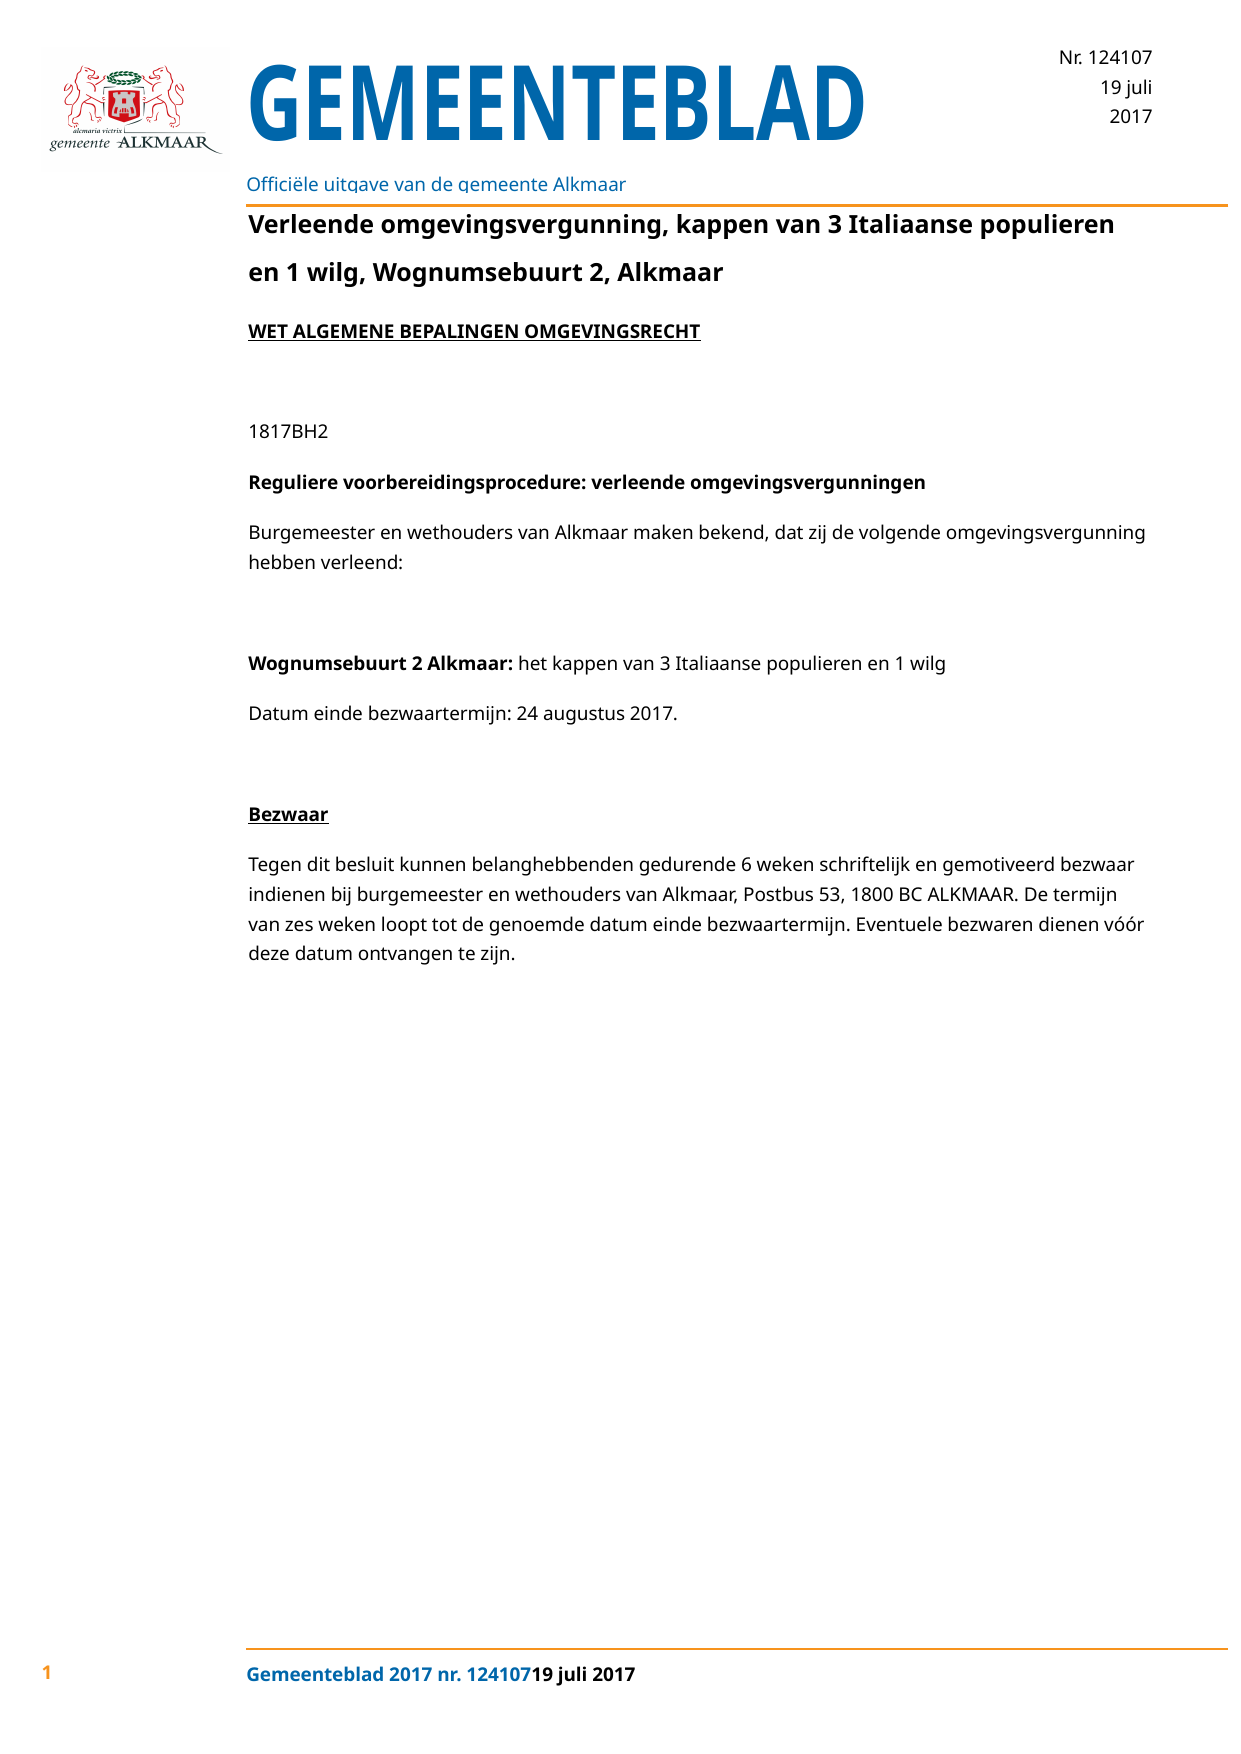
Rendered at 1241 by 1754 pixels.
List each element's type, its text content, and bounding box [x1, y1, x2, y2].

text 1817BH2 [248, 419, 1152, 444]
text Bezwaar [248, 801, 1152, 827]
text Verleende omgevingsvergunning, kappen van 3 Italiaanse populieren en 1 wilg, Wognumsebuurt 2, Alkmaar [248, 207, 1152, 288]
text Wognumsebuurt 2 Alkmaar: het kappen van 3 Italiaanse populieren en 1 wilg [248, 650, 1152, 676]
text Tegen dit besluit kunnen belanghebbenden gedurende 6 weken schriftelijk en gemotiveerd bezwaar indienen bij burgemeester en wethouders van Alkmaar, Postbus 53, 1800 BC ALKMAAR. De termijn van zes weken loopt tot de genoemde datum einde bezwaartermijn. Eventuele bezwaren dienen vóór deze datum ontvangen te zijn. [248, 852, 1152, 966]
text Datum einde bezwaartermijn: 24 augustus 2017. [248, 700, 1152, 726]
text WET ALGEMENE BEPALINGEN OMGEVINGSRECHT [248, 318, 1152, 344]
text Burgemeester en wethouders van Alkmaar maken bekend, dat zij de volgende omgevingsvergunning hebben verleend: [248, 519, 1152, 575]
text Reguliere voorbereidingsprocedure: verleende omgevingsvergunningen [248, 469, 1152, 495]
picture [41, 47, 231, 172]
